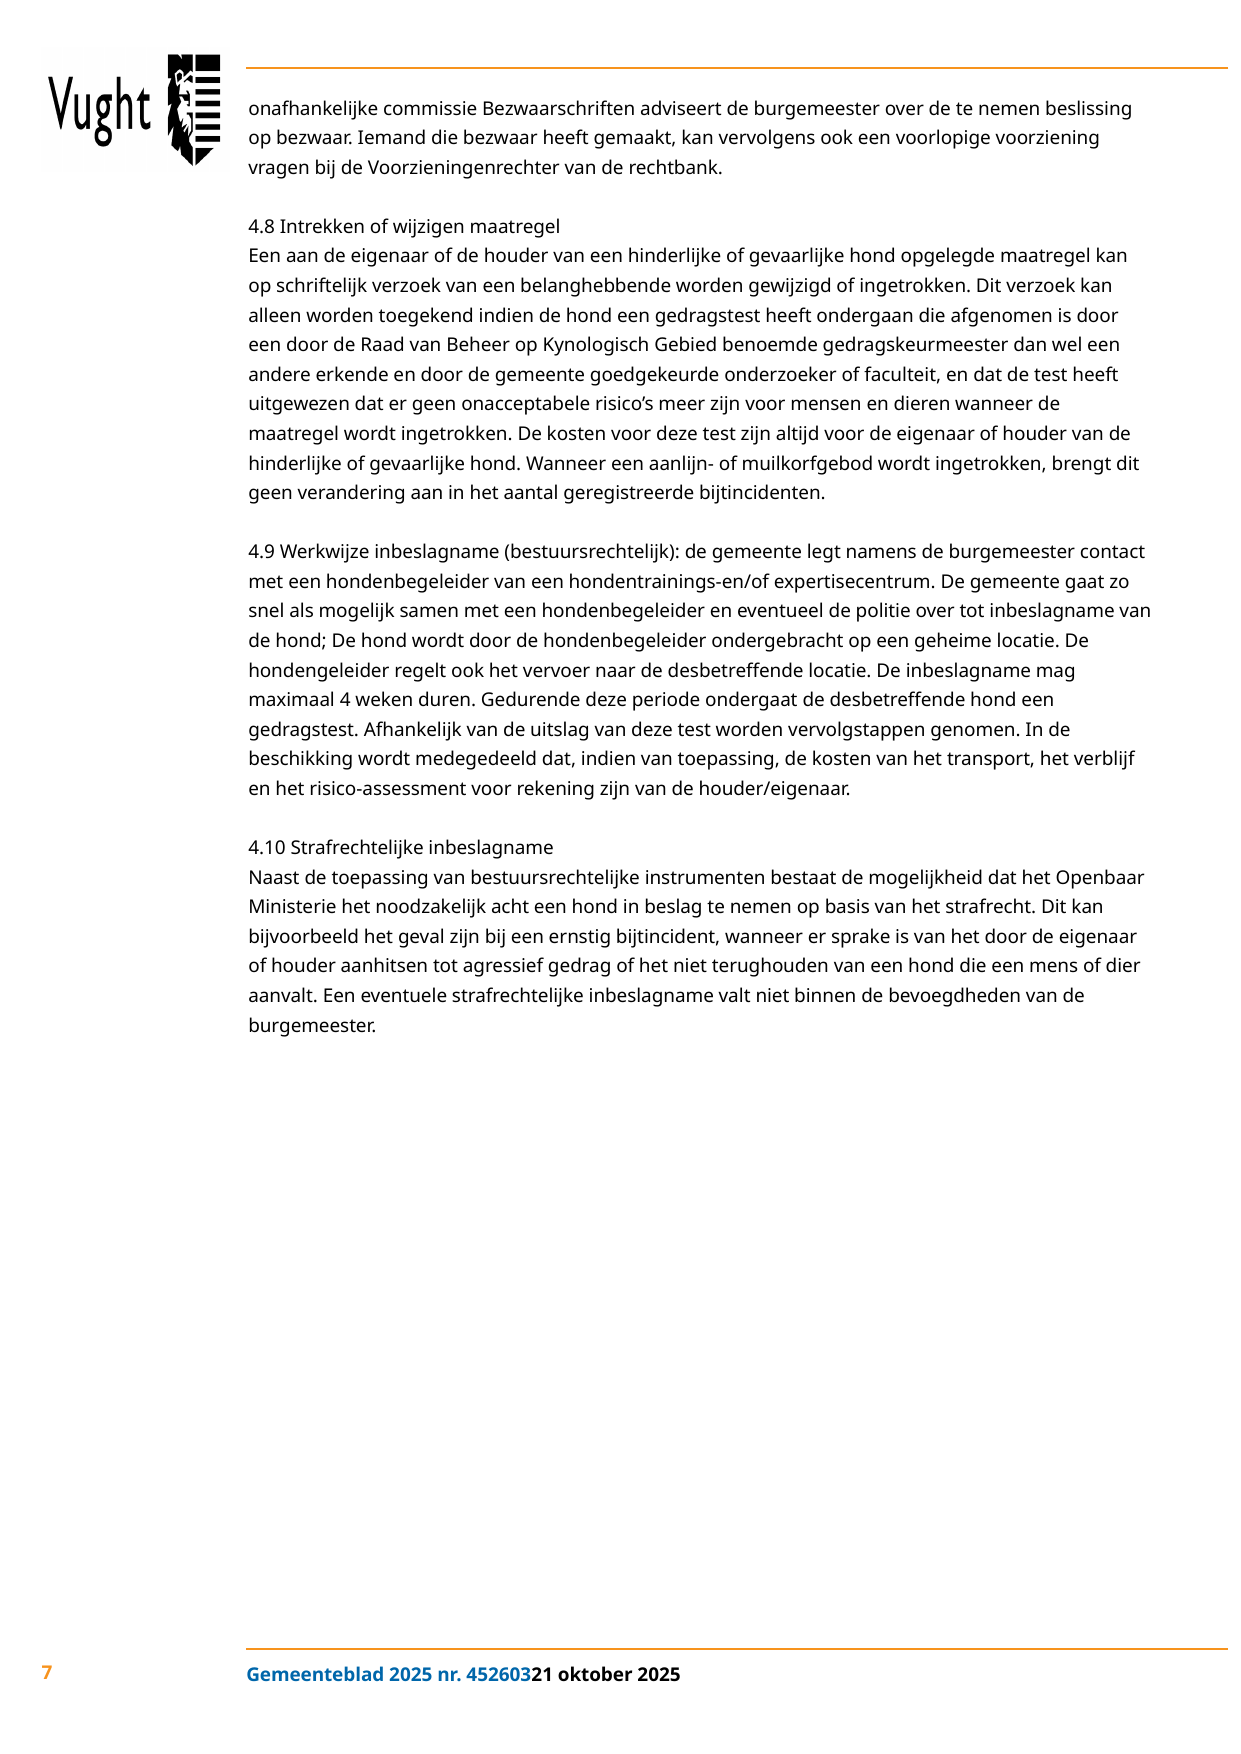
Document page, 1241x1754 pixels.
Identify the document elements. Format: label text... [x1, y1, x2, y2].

text onafhankelijke commissie Bezwaarschriften adviseert de burgemeester over de te nemen beslissing op bezwaar. Iemand die bezwaar heeft gemaakt, kan vervolgens ook een voorlopige voorziening vragen bij de Voorzieningenrechter van de rechtbank. [248, 95, 1152, 180]
text 4.10 Strafrechtelijke inbeslagname [248, 834, 1152, 860]
picture [41, 47, 231, 172]
text 4.8 Intrekken of wijzigen maatregel [248, 213, 1152, 239]
text 4.9 Werkwijze inbeslagname (bestuursrechtelijk): de gemeente legt namens de burgemeester contact met een hondenbegeleider van een hondentrainings-en/of expertisecentrum. De gemeente gaat zo snel als mogelijk samen met een hondenbegeleider en eventueel de politie over tot inbeslagname van de hond; De hond wordt door de hondenbegeleider ondergebracht op een geheime locatie. De hondengeleider regelt ook het vervoer naar de desbetreffende locatie. De inbeslagname mag maximaal 4 weken duren. Gedurende deze periode ondergaat de desbetreffende hond een gedragstest. Afhankelijk van de uitslag van deze test worden vervolgstappen genomen. In de beschikking wordt medegedeeld dat, indien van toepassing, de kosten van het transport, het verblijf en het risico-assessment voor rekening zijn van de houder/eigenaar. [248, 538, 1152, 801]
text Een aan de eigenaar of de houder van een hinderlijke of gevaarlijke hond opgelegde maatregel kan op schriftelijk verzoek van een belanghebbende worden gewijzigd of ingetrokken. Dit verzoek kan alleen worden toegekend indien de hond een gedragstest heeft ondergaan die afgenomen is door een door de Raad van Beheer op Kynologisch Gebied benoemde gedragskeurmeester dan wel een andere erkende en door de gemeente goedgekeurde onderzoeker of faculteit, en dat de test heeft uitgewezen dat er geen onacceptabele risico’s meer zijn voor mensen en dieren wanneer de maatregel wordt ingetrokken. De kosten voor deze test zijn altijd voor de eigenaar of houder van de hinderlijke of gevaarlijke hond. Wanneer een aanlijn- of muilkorfgebod wordt ingetrokken, brengt dit geen verandering aan in het aantal geregistreerde bijtincidenten. [248, 243, 1152, 505]
text Naast de toepassing van bestuursrechtelijke instrumenten bestaat de mogelijkheid dat het Openbaar Ministerie het noodzakelijk acht een hond in beslag te nemen op basis van het strafrecht. Dit kan bijvoorbeeld het geval zijn bij een ernstig bijtincident, wanneer er sprake is van het door de eigenaar of houder aanhitsen tot agressief gedrag of het niet terughouden van een hond die een mens of dier aanvalt. Een eventuele strafrechtelijke inbeslagname valt niet binnen de bevoegdheden van de burgemeester. [248, 864, 1152, 1038]
